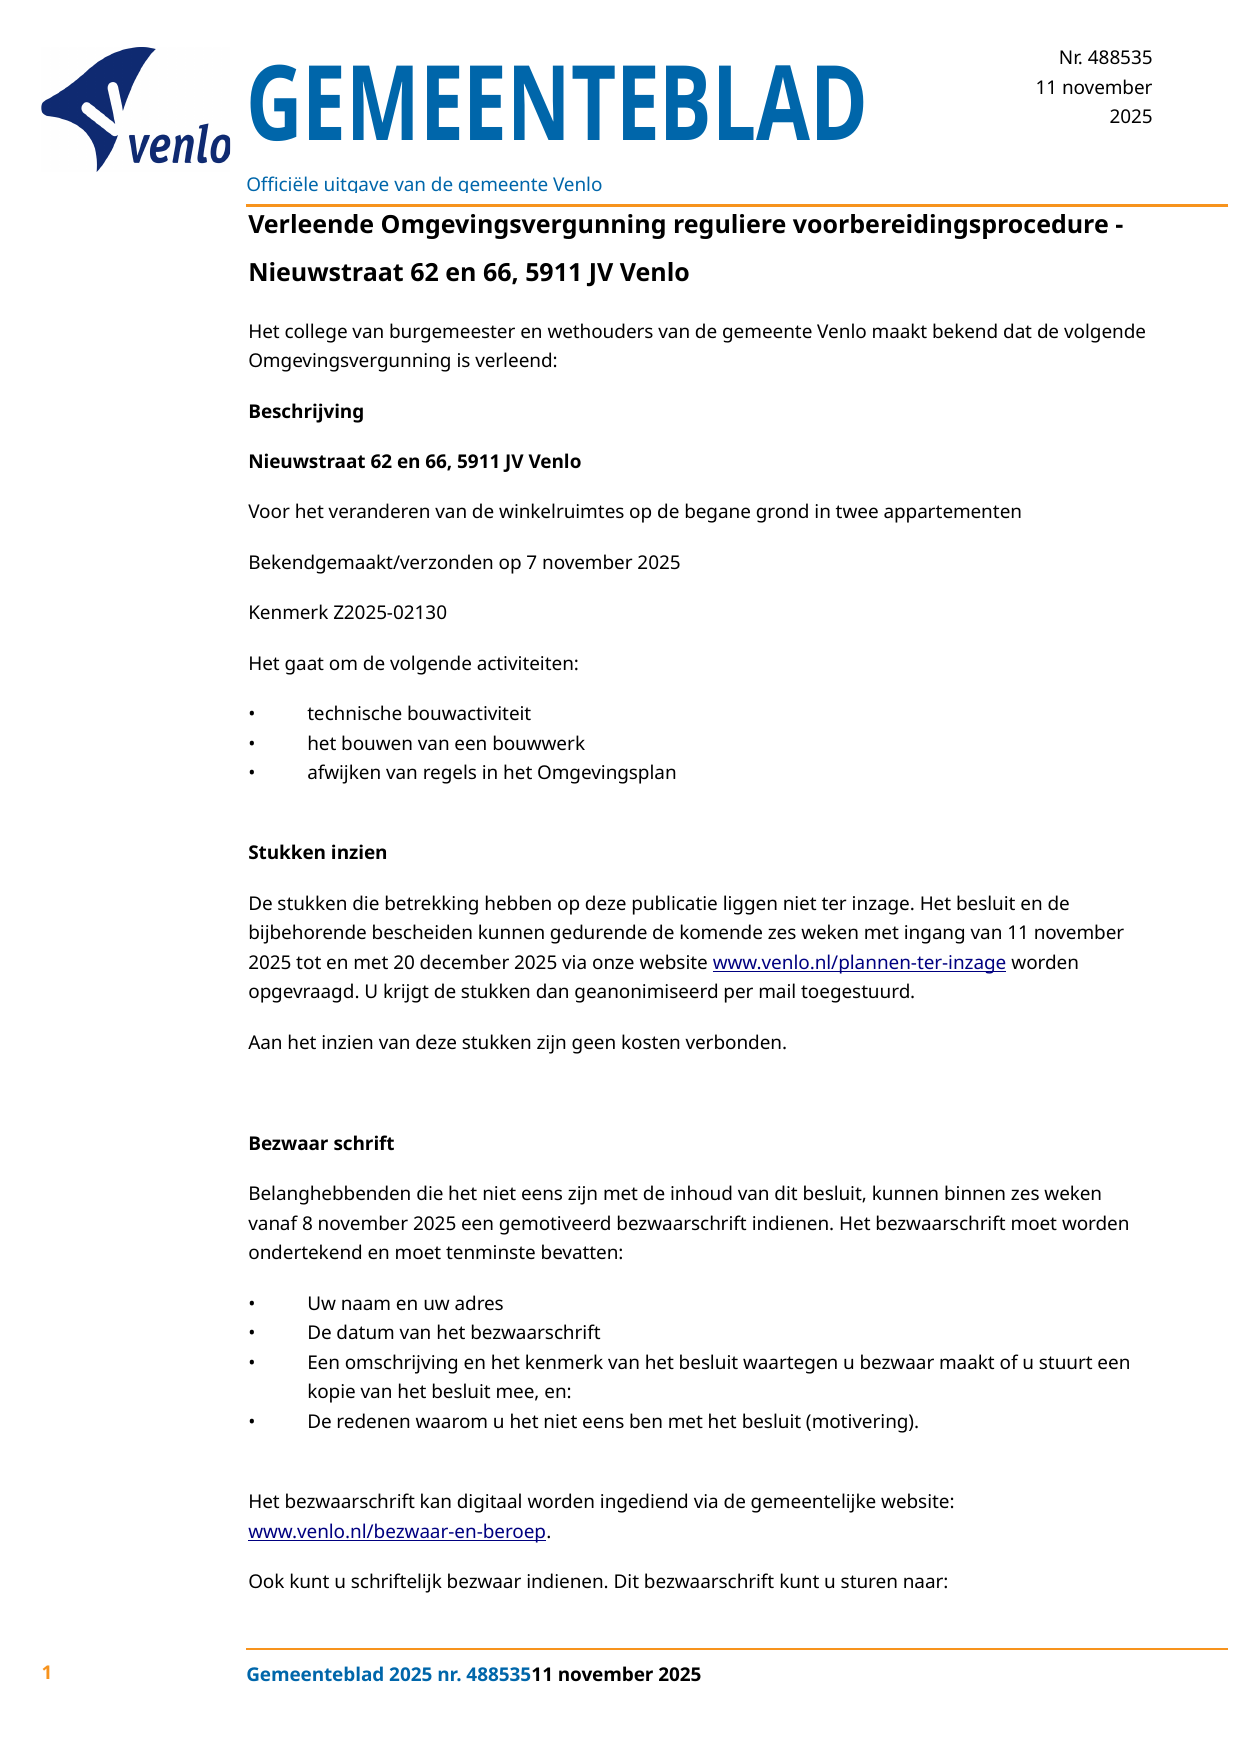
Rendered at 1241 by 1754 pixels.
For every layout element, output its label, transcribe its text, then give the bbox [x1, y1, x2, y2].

text Bezwaar schrift [248, 1130, 1152, 1156]
list Uw naam en uw adres [248, 1290, 1152, 1316]
text Aan het inzien van deze stukken zijn geen kosten verbonden. [248, 1029, 1152, 1055]
list afwijken van regels in het Omgevingsplan [248, 759, 1152, 785]
text De stukken die betrekking hebben op deze publicatie liggen niet ter inzage. Het besluit en de bijbehorende bescheiden kunnen gedurende de komende zes weken met ingang van 11 november 2025 tot en met 20 december 2025 via onze website www.venlo.nl/plannen-ter-inzage worden opgevraagd. U krijgt de stukken dan geanonimiseerd per mail toegestuurd. [248, 890, 1152, 1004]
list technische bouwactiviteit [248, 700, 1152, 726]
text Verleende Omgevingsvergunning reguliere voorbereidingsprocedure - Nieuwstraat 62 en 66, 5911 JV Venlo [248, 207, 1152, 288]
text Stukken inzien [248, 839, 1152, 865]
text Ook kunt u schriftelijk bezwaar indienen. Dit bezwaarschrift kunt u sturen naar: [248, 1568, 1152, 1594]
text Kenmerk Z2025-02130 [248, 599, 1152, 625]
text Belanghebbenden die het niet eens zijn met de inhoud van dit besluit, kunnen binnen zes weken vanaf 8 november 2025 een gemotiveerd bezwaarschrift indienen. Het bezwaarschrift moet worden ondertekend en moet tenminste bevatten: [248, 1180, 1152, 1265]
picture [41, 47, 231, 172]
list Een omschrijving en het kenmerk van het besluit waartegen u bezwaar maakt of u stuurt een kopie van het besluit mee, en: [248, 1349, 1152, 1404]
list De datum van het bezwaarschrift [248, 1319, 1152, 1345]
list De redenen waarom u het niet eens ben met het besluit (motivering). [248, 1408, 1152, 1434]
text Nieuwstraat 62 en 66, 5911 JV Venlo [248, 448, 1152, 474]
text Het bezwaarschrift kan digitaal worden ingediend via de gemeentelijke website: www.venlo.nl/bezwaar-en-beroep. [248, 1488, 1152, 1544]
text Voor het veranderen van de winkelruimtes op de begane grond in twee appartementen [248, 499, 1152, 524]
text Bekendgemaakt/verzonden op 7 november 2025 [248, 549, 1152, 575]
text Het college van burgemeester en wethouders van de gemeente Venlo maakt bekend dat de volgende Omgevingsvergunning is verleend: [248, 318, 1152, 373]
text Beschrijving [248, 398, 1152, 424]
list het bouwen van een bouwwerk [248, 730, 1152, 756]
text Het gaat om de volgende activiteiten: [248, 650, 1152, 676]
